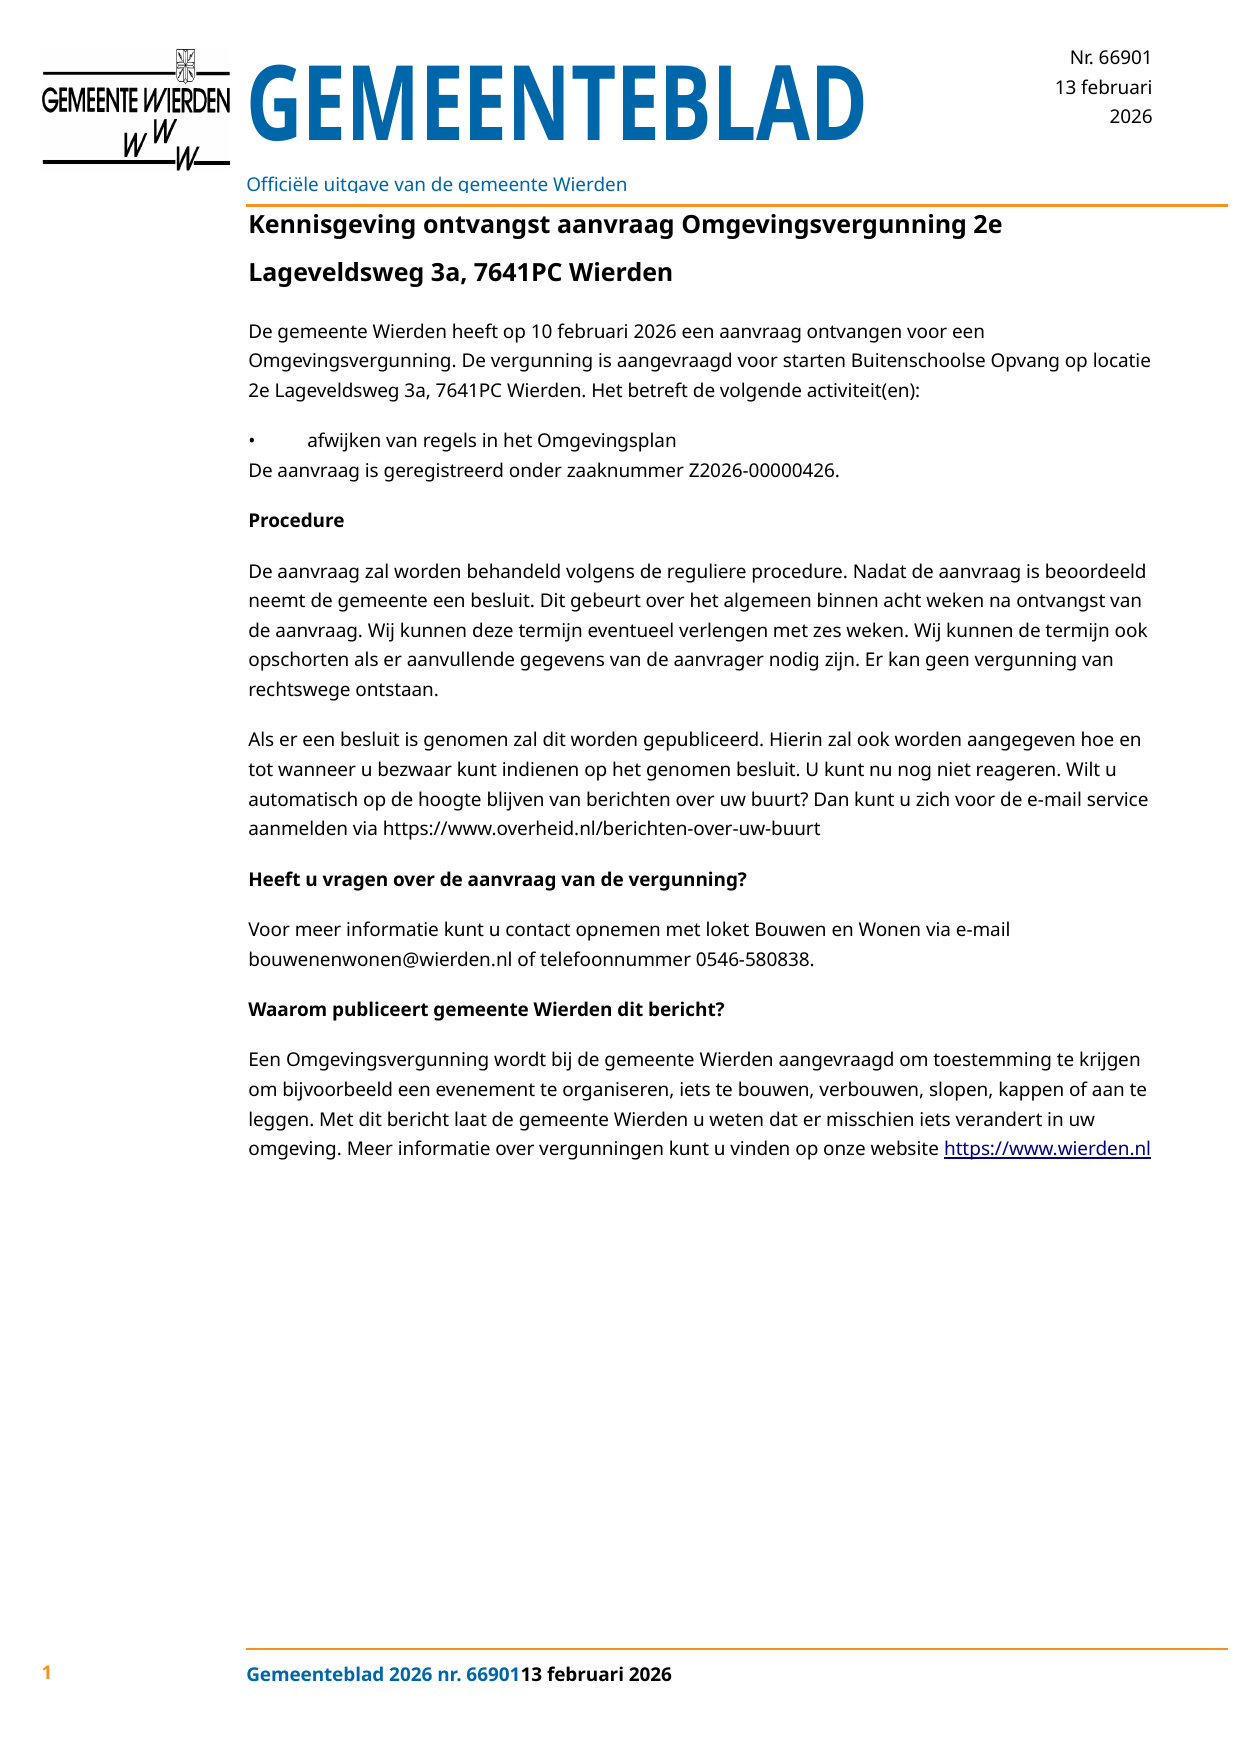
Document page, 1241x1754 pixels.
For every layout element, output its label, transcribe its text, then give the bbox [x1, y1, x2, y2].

text De gemeente Wierden heeft op 10 februari 2026 een aanvraag ontvangen voor een Omgevingsvergunning. De vergunning is aangevraagd voor starten Buitenschoolse Opvang op locatie 2e Lageveldsweg 3a, 7641PC Wierden. Het betreft de volgende activiteit(en): [248, 318, 1152, 403]
text Procedure [248, 507, 1152, 533]
text De aanvraag is geregistreerd onder zaaknummer Z2026-00000426. [248, 457, 1152, 483]
text Kennisgeving ontvangst aanvraag Omgevingsvergunning 2e Lageveldsweg 3a, 7641PC Wierden [248, 207, 1152, 288]
text Heeft u vragen over de aanvraag van de vergunning? [248, 866, 1152, 892]
text Als er een besluit is genomen zal dit worden gepubliceerd. Hierin zal ook worden aangegeven hoe en tot wanneer u bezwaar kunt indienen op het genomen besluit. U kunt nu nog niet reageren. Wilt u automatisch op de hoogte blijven van berichten over uw buurt? Dan kunt u zich voor de e-mail service aanmelden via https://www.overheid.nl/berichten-over-uw-buurt [248, 727, 1152, 841]
list afwijken van regels in het Omgevingsplan [248, 427, 1152, 453]
text De aanvraag zal worden behandeld volgens de reguliere procedure. Nadat de aanvraag is beoordeeld neemt de gemeente een besluit. Dit gebeurt over het algemeen binnen acht weken na ontvangst van de aanvraag. Wij kunnen deze termijn eventueel verlengen met zes weken. Wij kunnen de termijn ook opschorten als er aanvullende gegevens van de aanvrager nodig zijn. Er kan geen vergunning van rechtswege ontstaan. [248, 558, 1152, 702]
picture [41, 47, 231, 172]
text Voor meer informatie kunt u contact opnemen met loket Bouwen en Wonen via e-mail bouwenenwonen@wierden.nl of telefoonnummer 0546-580838. [248, 916, 1152, 972]
text Een Omgevingsvergunning wordt bij de gemeente Wierden aangevraagd om toestemming te krijgen om bijvoorbeeld een evenement te organiseren, iets te bouwen, verbouwen, slopen, kappen of aan te leggen. Met dit bericht laat de gemeente Wierden u weten dat er misschien iets verandert in uw omgeving. Meer informatie over vergunningen kunt u vinden op onze website https://www.wierden.nl [248, 1047, 1152, 1161]
text Waarom publiceert gemeente Wierden dit bericht? [248, 996, 1152, 1022]
